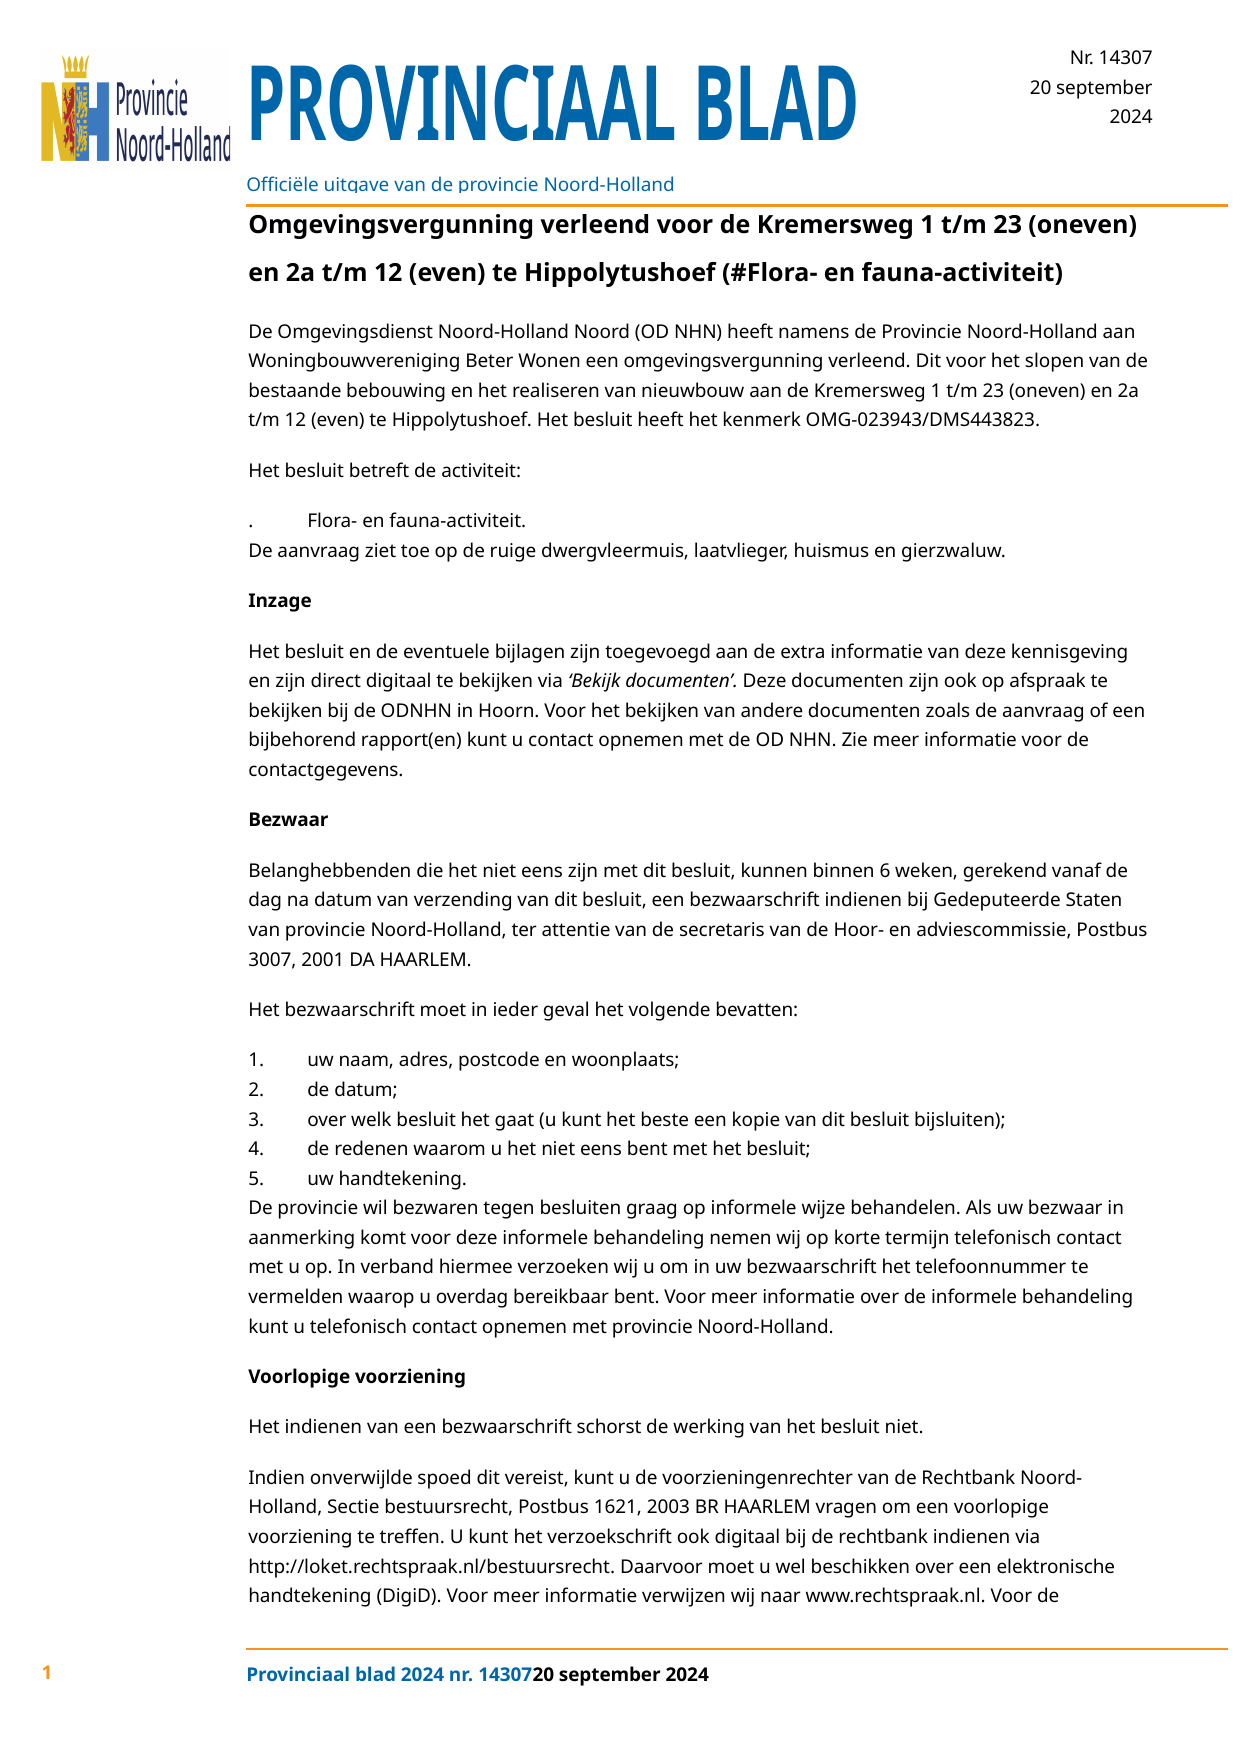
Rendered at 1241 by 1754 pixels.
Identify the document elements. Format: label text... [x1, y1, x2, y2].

text Voorlopige voorziening [248, 1363, 1152, 1389]
list de redenen waarom u het niet eens bent met het besluit; [248, 1135, 1152, 1161]
text Inzage [248, 587, 1152, 613]
list uw handtekening. [248, 1165, 1152, 1191]
text De aanvraag ziet toe op de ruige dwergvleermuis, laatvlieger, huismus en gierzwaluw. [248, 537, 1152, 563]
text Bezwaar [248, 807, 1152, 832]
text Omgevingsvergunning verleend voor de Kremersweg 1 t/m 23 (oneven) en 2a t/m 12 (even) te Hippolytushoef (#Flora- en fauna-activiteit) [248, 207, 1152, 288]
list uw naam, adres, postcode en woonplaats; [248, 1047, 1152, 1072]
picture [41, 47, 231, 172]
text Het besluit betreft de activiteit: [248, 457, 1152, 483]
list de datum; [248, 1076, 1152, 1102]
text De provincie wil bezwaren tegen besluiten graag op informele wijze behandelen. Als uw bezwaar in aanmerking komt voor deze informele behandeling nemen wij op korte termijn telefonisch contact met u op. In verband hiermee verzoeken wij u om in uw bezwaarschrift het telefoonnummer te vermelden waarop u overdag bereikbaar bent. Voor meer informatie over de informele behandeling kunt u telefonisch contact opnemen met provincie Noord-Holland. [248, 1194, 1152, 1339]
text Belanghebbenden die het niet eens zijn met dit besluit, kunnen binnen 6 weken, gerekend vanaf de dag na datum van verzending van dit besluit, een bezwaarschrift indienen bij Gedeputeerde Staten van provincie Noord-Holland, ter attentie van de secretaris van de Hoor- en adviescommissie, Postbus 3007, 2001 DA HAARLEM. [248, 857, 1152, 972]
text De Omgevingsdienst Noord-Holland Noord (OD NHN) heeft namens de Provincie Noord-Holland aan Woningbouwvereniging Beter Wonen een omgevingsvergunning verleend. Dit voor het slopen van de bestaande bebouwing en het realiseren van nieuwbouw aan de Kremersweg 1 t/m 23 (oneven) en 2a t/m 12 (even) te Hippolytushoef. Het besluit heeft het kenmerk OMG-023943/DMS443823. [248, 318, 1152, 432]
list Flora- en fauna-activiteit. [248, 507, 1152, 533]
text Het indienen van een bezwaarschrift schorst de werking van het besluit niet. [248, 1414, 1152, 1439]
list over welk besluit het gaat (u kunt het beste een kopie van dit besluit bijsluiten); [248, 1106, 1152, 1132]
text Indien onverwijlde spoed dit vereist, kunt u de voorzieningenrechter van de Rechtbank Noord-Holland, Sectie bestuursrecht, Postbus 1621, 2003 BR HAARLEM vragen om een voorlopige voorziening te treffen. U kunt het verzoekschrift ook digitaal bij de rechtbank indienen via http://loket.rechtspraak.nl/bestuursrecht. Daarvoor moet u wel beschikken over een elektronische handtekening (DigiD). Voor meer informatie verwijzen wij naar www.rechtspraak.nl. Voor de [248, 1464, 1152, 1608]
text Het besluit en de eventuele bijlagen zijn toegevoegd aan de extra informatie van deze kennisgeving en zijn direct digitaal te bekijken via ‘Bekijk documenten’. Deze documenten zijn ook op afspraak te bekijken bij de ODNHN in Hoorn. Voor het bekijken van andere documenten zoals de aanvraag of een bijbehorend rapport(en) kunt u contact opnemen met de OD NHN. Zie meer informatie voor de contactgegevens. [248, 638, 1152, 782]
text Het bezwaarschrift moet in ieder geval het volgende bevatten: [248, 996, 1152, 1022]
